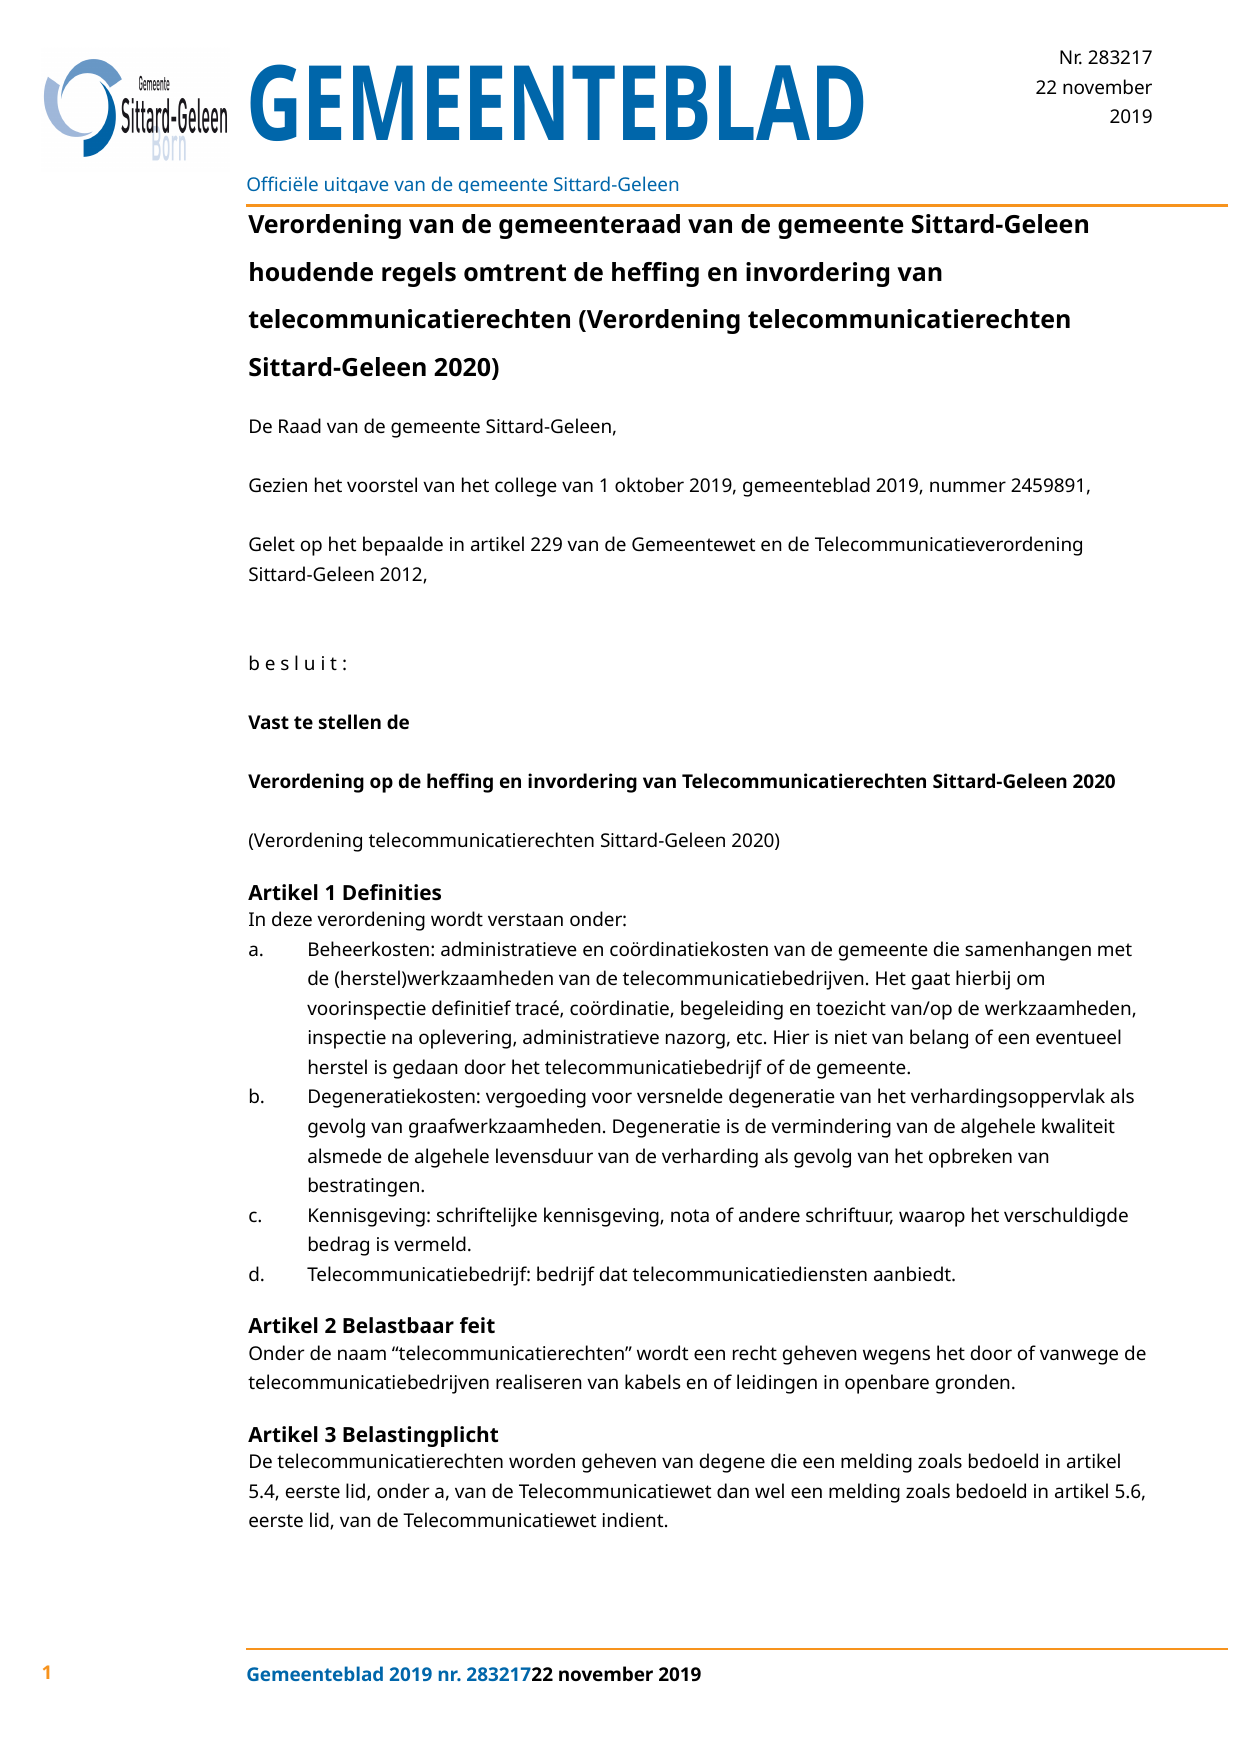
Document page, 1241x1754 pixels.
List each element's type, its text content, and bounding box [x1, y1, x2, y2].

text b e s l u i t : [248, 650, 1152, 676]
text Artikel 1 Definities [248, 878, 1152, 906]
text (Verordening telecommunicatierechten Sittard-Geleen 2020) [248, 827, 1152, 853]
text De telecommunicatierechten worden geheven van degene die een melding zoals bedoeld in artikel 5.4, eerste lid, onder a, van de Telecommunicatiewet dan wel een melding zoals bedoeld in artikel 5.6, eerste lid, van de Telecommunicatiewet indient. [248, 1448, 1152, 1533]
list Beheerkosten: administratieve en coördinatiekosten van de gemeente die samenhangen met de (herstel)werkzaamheden van de telecommunicatiebedrijven. Het gaat hierbij om voorinspectie definitief tracé, coördinatie, begeleiding en toezicht van/op de werkzaamheden, inspectie na oplevering, administratieve nazorg, etc. Hier is niet van belang of een eventueel herstel is gedaan door het telecommunicatiebedrijf of de gemeente. [248, 936, 1152, 1080]
text In deze verordening wordt verstaan onder: [248, 906, 1152, 932]
list Kennisgeving: schriftelijke kennisgeving, nota of andere schriftuur, waarop het verschuldigde bedrag is vermeld. [248, 1202, 1152, 1257]
list Degeneratiekosten: vergoeding voor versnelde degeneratie van het verhardingsoppervlak als gevolg van graafwerkzaamheden. Degeneratie is de vermindering van de algehele kwaliteit alsmede de algehele levensduur van de verharding als gevolg van het opbreken van bestratingen. [248, 1084, 1152, 1198]
text Verordening op de heffing en invordering van Telecommunicatierechten Sittard-Geleen 2020 [248, 768, 1152, 794]
text De Raad van de gemeente Sittard-Geleen, [248, 413, 1152, 439]
list Telecommunicatiebedrijf: bedrijf dat telecommunicatiediensten aanbiedt. [248, 1261, 1152, 1287]
text Verordening van de gemeenteraad van de gemeente Sittard-Geleen houdende regels omtrent de heffing en invordering van telecommunicatierechten (Verordening telecommunicatierechten Sittard-Geleen 2020) [248, 207, 1152, 384]
text Vast te stellen de [248, 709, 1152, 735]
text Gelet op het bepaalde in artikel 229 van de Gemeentewet en de Telecommunicatieverordening Sittard-Geleen 2012, [248, 531, 1152, 587]
text Gezien het voorstel van het college van 1 oktober 2019, gemeenteblad 2019, nummer 2459891, [248, 472, 1152, 498]
text Onder de naam “telecommunicatierechten” wordt een recht geheven wegens het door of vanwege de telecommunicatiebedrijven realiseren van kabels en of leidingen in openbare gronden. [248, 1340, 1152, 1395]
text Artikel 3 Belastingplicht [248, 1420, 1152, 1448]
text Artikel 2 Belastbaar feit [248, 1312, 1152, 1340]
picture [41, 47, 231, 172]
